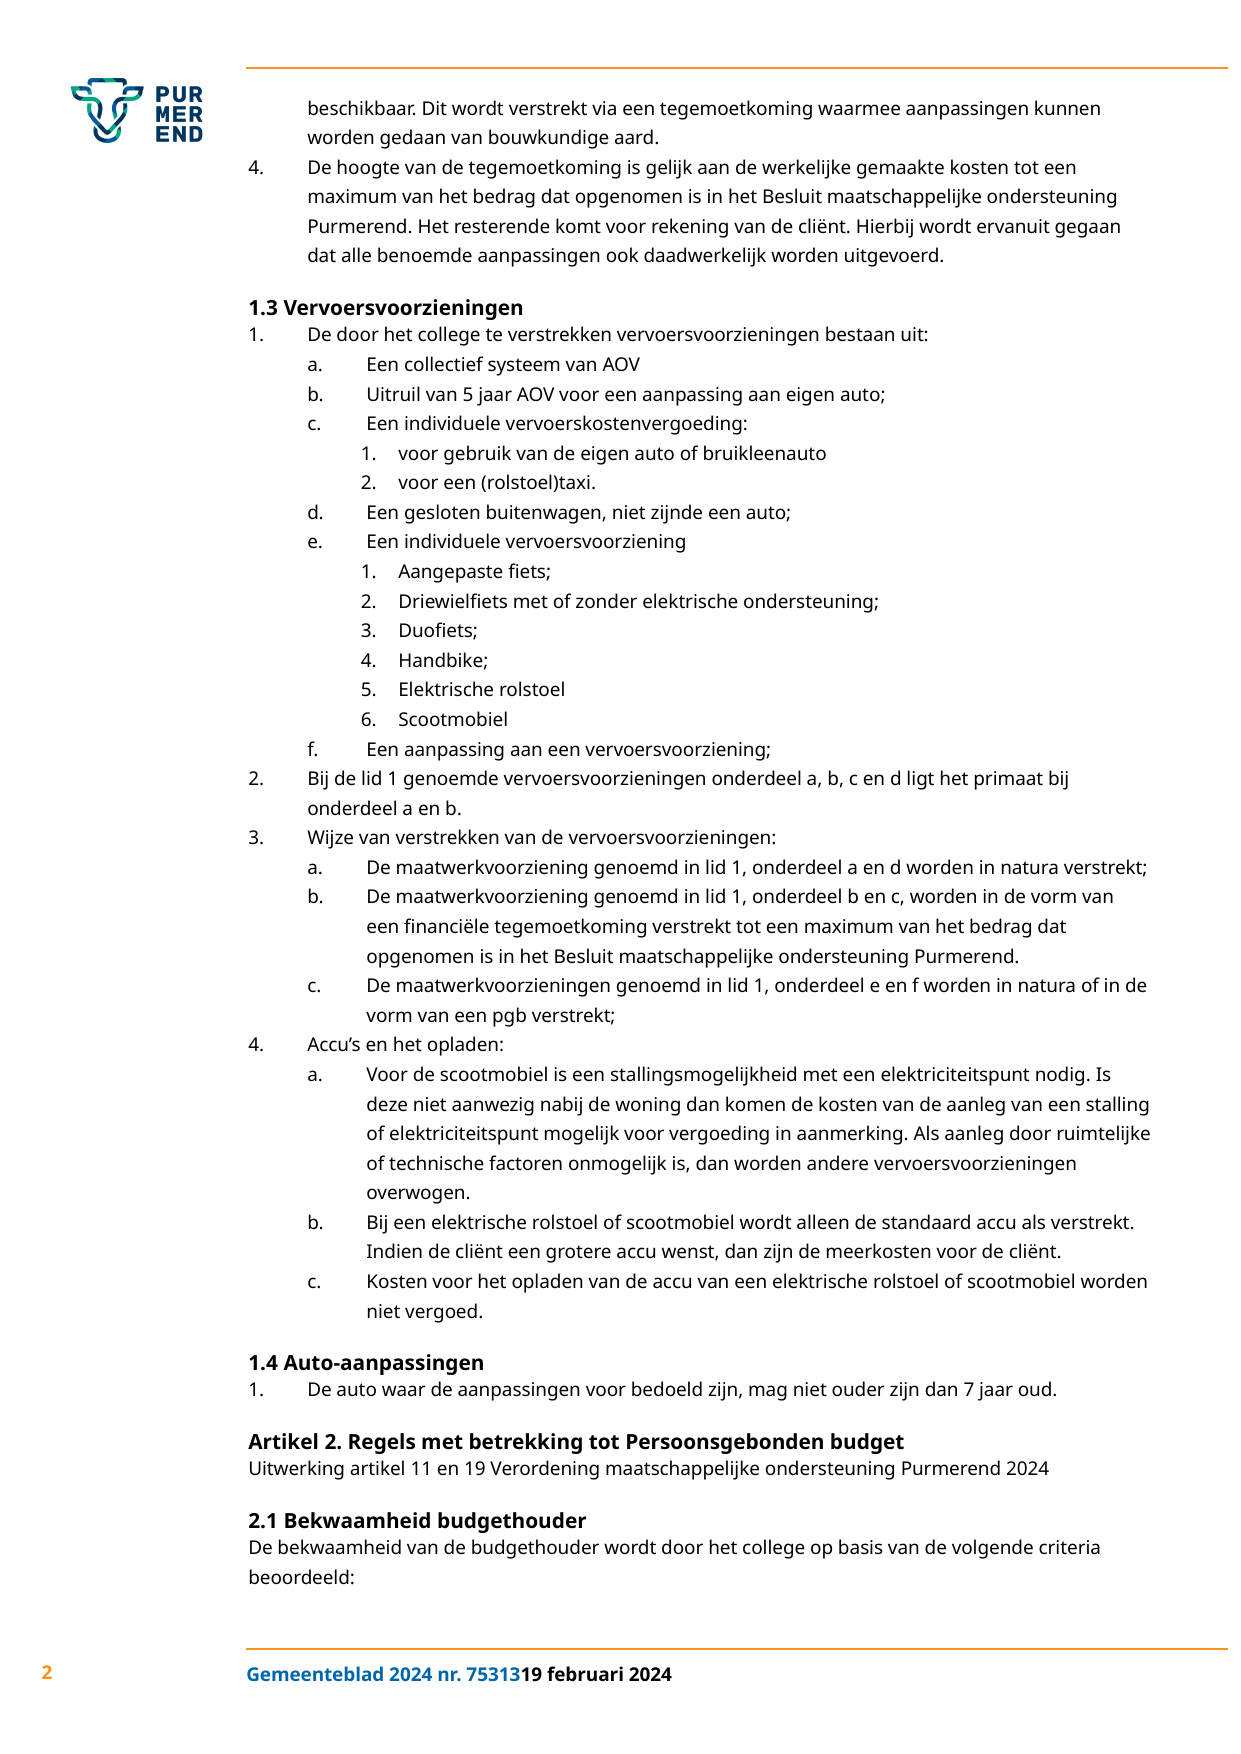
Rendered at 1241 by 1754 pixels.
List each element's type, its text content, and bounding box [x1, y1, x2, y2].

list Elektrische rolstoel [361, 677, 1152, 702]
text Uitwerking artikel 11 en 19 Verordening maatschappelijke ondersteuning Purmerend 2024 [248, 1456, 1152, 1481]
text 1.4 Auto-aanpassingen [248, 1348, 1152, 1377]
list beschikbaar. Dit wordt verstrekt via een tegemoetkoming waarmee aanpassingen kunnen worden gedaan van bouwkundige aard. [248, 95, 1152, 150]
list De auto waar de aanpassingen voor bedoeld zijn, mag niet ouder zijn dan 7 jaar oud. [248, 1377, 1152, 1402]
list De hoogte van de tegemoetkoming is gelijk aan de werkelijke gemaakte kosten tot een maximum van het bedrag dat opgenomen is in het Besluit maatschappelijke ondersteuning Purmerend. Het resterende komt voor rekening van de cliënt. Hierbij wordt ervanuit gegaan dat alle benoemde aanpassingen ook daadwerkelijk worden uitgevoerd. [248, 154, 1152, 268]
list Een individuele vervoersvoorziening [307, 529, 1152, 554]
list De door het college te verstrekken vervoersvoorzieningen bestaan uit: [248, 322, 1152, 347]
list Uitruil van 5 jaar AOV voor een aanpassing aan eigen auto; [307, 381, 1152, 406]
list Voor de scootmobiel is een stallingsmogelijkheid met een elektriciteitspunt nodig. Is deze niet aanwezig nabij de woning dan komen de kosten van de aanleg van een stalling of elektriciteitspunt mogelijk voor vergoeding in aanmerking. Als aanleg door ruimtelijke of technische factoren onmogelijk is, dan worden andere vervoersvoorzieningen overwogen. [307, 1061, 1152, 1205]
list Bij de lid 1 genoemde vervoersvoorzieningen onderdeel a, b, c en d ligt het primaat bij onderdeel a en b. [248, 765, 1152, 821]
list Kosten voor het opladen van de accu van een elektrische rolstoel of scootmobiel worden niet vergoed. [307, 1268, 1152, 1323]
list Een individuele vervoerskostenvergoeding: [307, 410, 1152, 436]
list voor gebruik van de eigen auto of bruikleenauto [361, 440, 1152, 466]
list Accu’s en het opladen: [248, 1032, 1152, 1057]
list De maatwerkvoorzieningen genoemd in lid 1, onderdeel e en f worden in natura of in de vorm van een pgb verstrekt; [307, 972, 1152, 1028]
list Bij een elektrische rolstoel of scootmobiel wordt alleen de standaard accu als verstrekt. Indien de cliënt een grotere accu wenst, dan zijn de meerkosten voor de cliënt. [307, 1209, 1152, 1264]
list voor een (rolstoel)taxi. [361, 469, 1152, 495]
list Handbike; [361, 647, 1152, 673]
list De maatwerkvoorziening genoemd in lid 1, onderdeel b en c, worden in de vorm van een financiële tegemoetkoming verstrekt tot een maximum van het bedrag dat opgenomen is in het Besluit maatschappelijke ondersteuning Purmerend. [307, 884, 1152, 968]
list Wijze van verstrekken van de vervoersvoorzieningen: [248, 824, 1152, 850]
list Driewielfiets met of zonder elektrische ondersteuning; [361, 588, 1152, 613]
picture [41, 47, 231, 172]
list De maatwerkvoorziening genoemd in lid 1, onderdeel a en d worden in natura verstrekt; [307, 854, 1152, 880]
list Duofiets; [361, 617, 1152, 643]
text 2.1 Bekwaamheid budgethouder [248, 1506, 1152, 1534]
list Een collectief systeem van AOV [307, 351, 1152, 377]
list Aangepaste fiets; [361, 558, 1152, 584]
list Een gesloten buitenwagen, niet zijnde een auto; [307, 499, 1152, 525]
list Een aanpassing aan een vervoersvoorziening; [307, 736, 1152, 761]
text Artikel 2. Regels met betrekking tot Persoonsgebonden budget [248, 1427, 1152, 1456]
text De bekwaamheid van de budgethouder wordt door het college op basis van de volgende criteria beoordeeld: [248, 1534, 1152, 1590]
text 1.3 Vervoersvoorzieningen [248, 293, 1152, 322]
list Scootmobiel [361, 706, 1152, 732]
